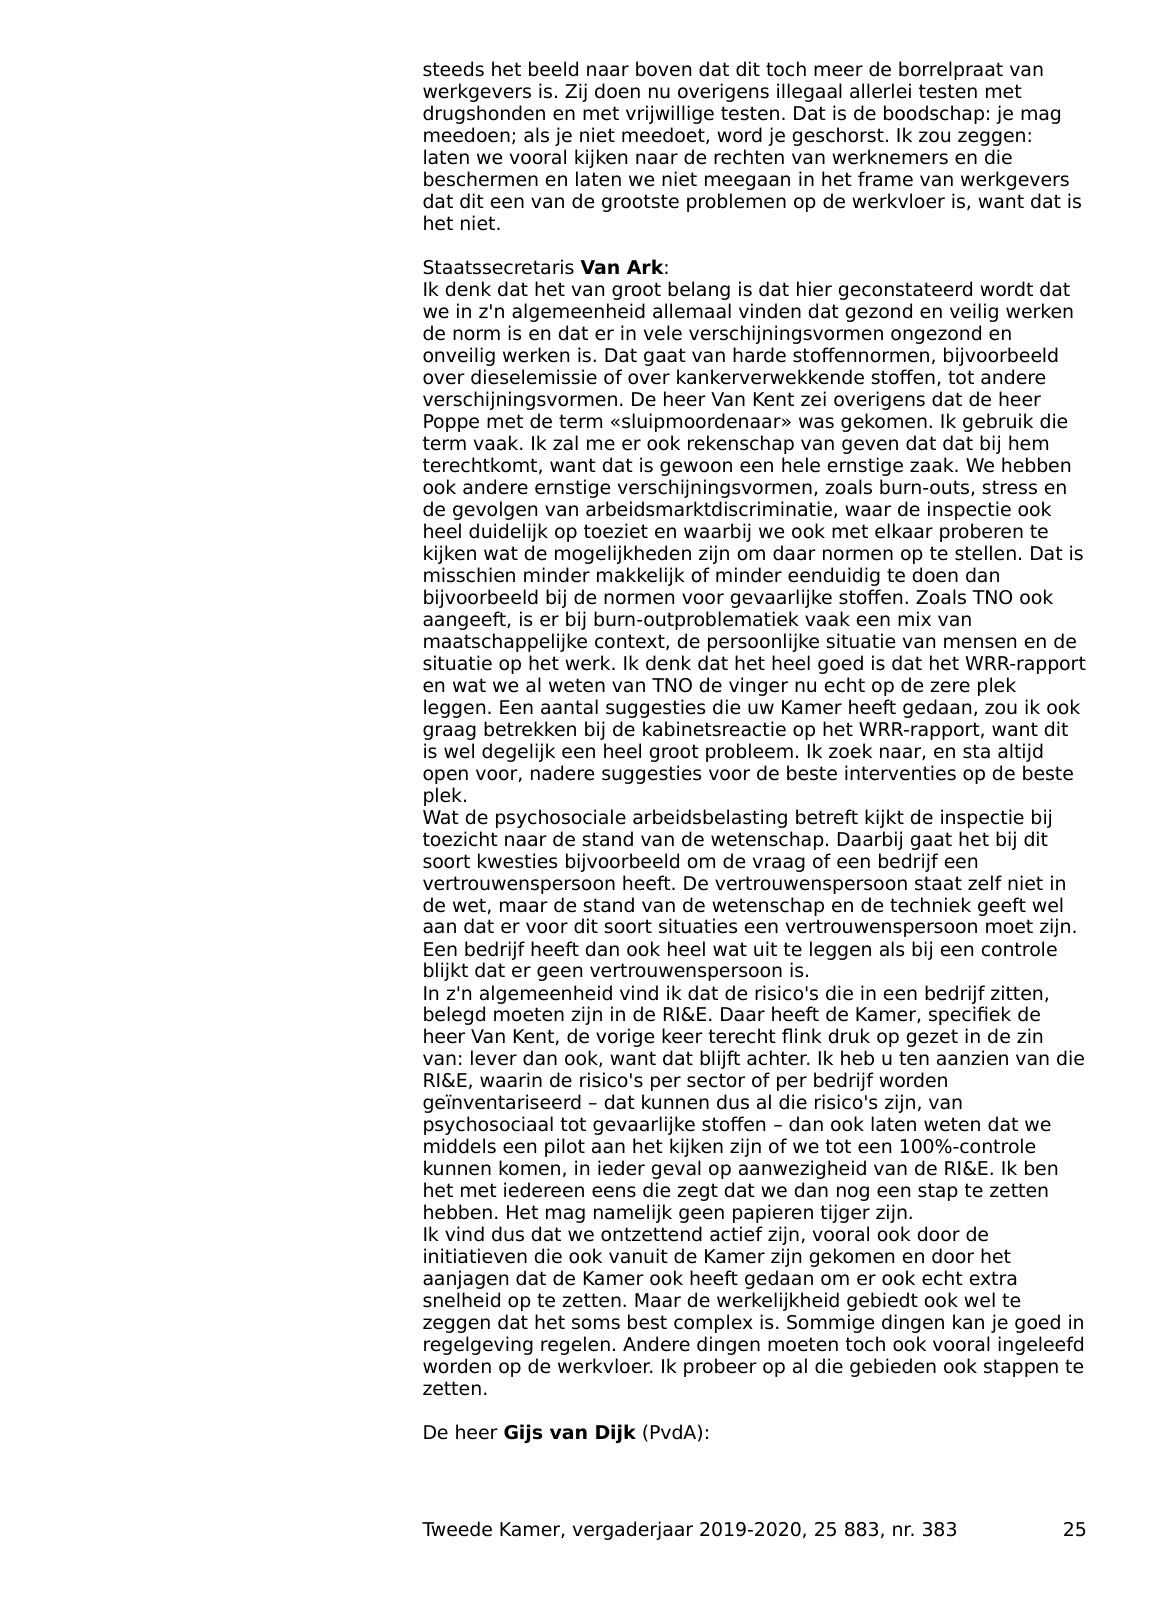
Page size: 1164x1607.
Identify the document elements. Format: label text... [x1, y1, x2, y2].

text Staatssecretaris Van Ark: [422, 257, 1087, 279]
text Wat de psychosociale arbeidsbelasting betreft kijkt de inspectie bij toezicht naar de stand van de wetenschap. Daarbij gaat het bij dit soort kwesties bijvoorbeeld om de vraag of een bedrijf een vertrouwenspersoon heeft. De vertrouwenspersoon staat zelf niet in de wet, maar de stand van de wetenschap en de techniek geeft wel aan dat er voor dit soort situaties een vertrouwenspersoon moet zijn. Een bedrijf heeft dan ook heel wat uit te leggen als bij een controle blijkt dat er geen vertrouwenspersoon is. [422, 807, 1087, 982]
text De heer Gijs van Dijk (PvdA): [422, 1422, 1087, 1444]
text In z'n algemeenheid vind ik dat de risico's die in een bedrijf zitten, belegd moeten zijn in de RI&E. Daar heeft de Kamer, specifiek de heer Van Kent, de vorige keer terecht flink druk op gezet in de zin van: lever dan ook, want dat blijft achter. Ik heb u ten aanzien van die RI&E, waarin de risico's per sector of per bedrijf worden geïnventariseerd – dat kunnen dus al die risico's zijn, van psychosociaal tot gevaarlijke stoffen – dan ook laten weten dat we middels een pilot aan het kijken zijn of we tot een 100%-controle kunnen komen, in ieder geval op aanwezigheid van de RI&E. Ik ben het met iedereen eens die zegt dat we dan nog een stap te zetten hebben. Het mag namelijk geen papieren tijger zijn. [422, 982, 1087, 1224]
text steeds het beeld naar boven dat dit toch meer de borrelpraat van werkgevers is. Zij doen nu overigens illegaal allerlei testen met drugshonden en met vrijwillige testen. Dat is de boodschap: je mag meedoen; als je niet meedoet, word je geschorst. Ik zou zeggen: laten we vooral kijken naar de rechten van werknemers en die beschermen en laten we niet meegaan in het frame van werkgevers dat dit een van de grootste problemen op de werkvloer is, want dat is het niet. [422, 59, 1087, 235]
text Ik denk dat het van groot belang is dat hier geconstateerd wordt dat we in z'n algemeenheid allemaal vinden dat gezond en veilig werken de norm is en dat er in vele verschijningsvormen ongezond en onveilig werken is. Dat gaat van harde stoffennormen, bijvoorbeeld over dieselemissie of over kankerverwekkende stoffen, tot andere verschijningsvormen. De heer Van Kent zei overigens dat de heer Poppe met de term «sluipmoordenaar» was gekomen. Ik gebruik die term vaak. Ik zal me er ook rekenschap van geven dat dat bij hem terechtkomt, want dat is gewoon een hele ernstige zaak. We hebben ook andere ernstige verschijningsvormen, zoals burn-outs, stress en de gevolgen van arbeidsmarktdiscriminatie, waar de inspectie ook heel duidelijk op toeziet en waarbij we ook met elkaar proberen te kijken wat de mogelijkheden zijn om daar normen op te stellen. Dat is misschien minder makkelijk of minder eenduidig te doen dan bijvoorbeeld bij de normen voor gevaarlijke stoffen. Zoals TNO ook aangeeft, is er bij burn-outproblematiek vaak een mix van maatschappelijke context, de persoonlijke situatie van mensen en de situatie op het werk. Ik denk dat het heel goed is dat het WRR-rapport en wat we al weten van TNO de vinger nu echt op de zere plek leggen. Een aantal suggesties die uw Kamer heeft gedaan, zou ik ook graag betrekken bij de kabinetsreactie op het WRR-rapport, want dit is wel degelijk een heel groot probleem. Ik zoek naar, en sta altijd open voor, nadere suggesties voor de beste interventies op de beste plek. [422, 279, 1087, 807]
text Ik vind dus dat we ontzettend actief zijn, vooral ook door de initiatieven die ook vanuit de Kamer zijn gekomen en door het aanjagen dat de Kamer ook heeft gedaan om er ook echt extra snelheid op te zetten. Maar de werkelijkheid gebiedt ook wel te zeggen dat het soms best complex is. Sommige dingen kan je goed in regelgeving regelen. Andere dingen moeten toch ook vooral ingeleefd worden op de werkvloer. Ik probeer op al die gebieden ook stappen te zetten. [422, 1224, 1087, 1400]
